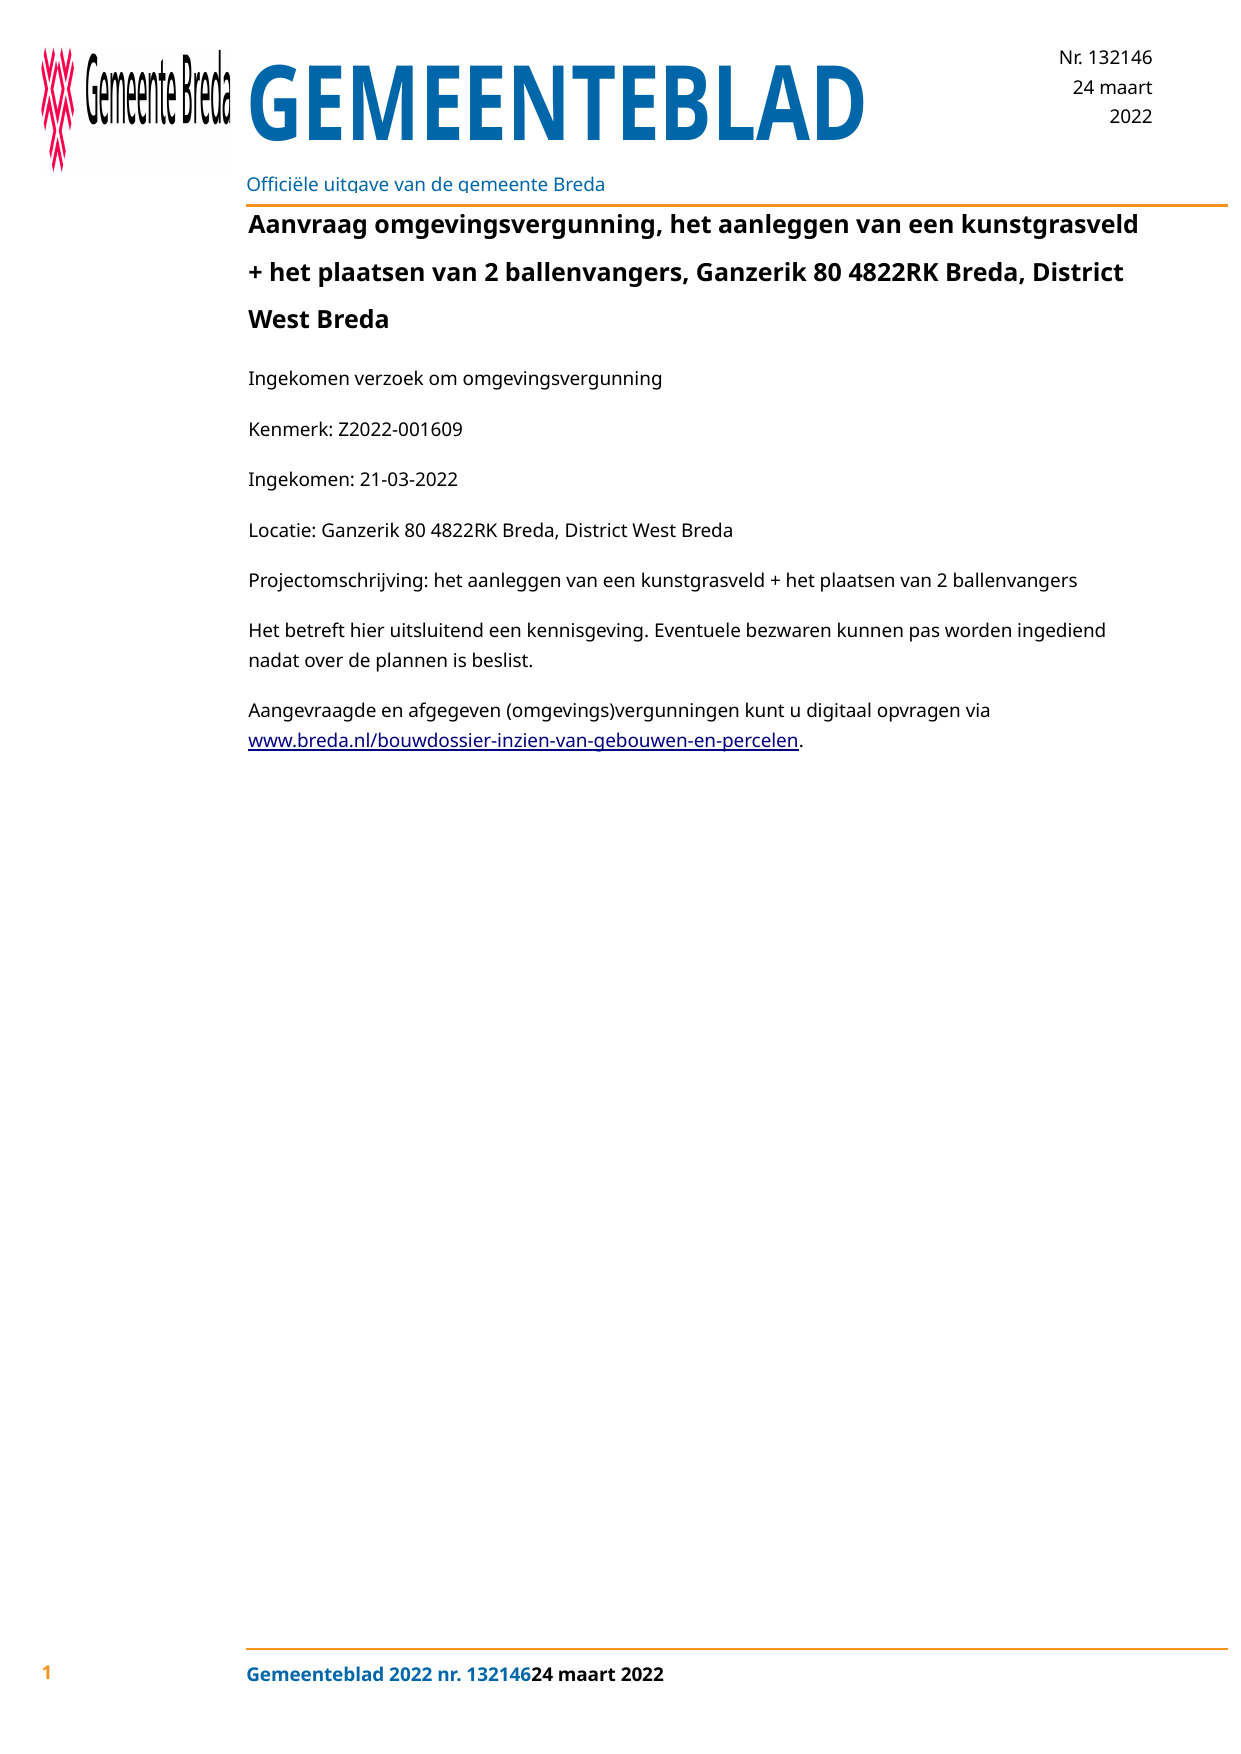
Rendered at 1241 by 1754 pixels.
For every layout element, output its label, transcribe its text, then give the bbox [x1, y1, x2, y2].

text Locatie: Ganzerik 80 4822RK Breda, District West Breda [248, 517, 1152, 542]
text Ingekomen verzoek om omgevingsvergunning [248, 366, 1152, 391]
picture [41, 47, 231, 172]
text Projectomschrijving: het aanleggen van een kunstgrasveld + het plaatsen van 2 ballenvangers [248, 567, 1152, 593]
text Aanvraag omgevingsvergunning, het aanleggen van een kunstgrasveld + het plaatsen van 2 ballenvangers, Ganzerik 80 4822RK Breda, District West Breda [248, 207, 1152, 336]
text Het betreft hier uitsluitend een kennisgeving. Eventuele bezwaren kunnen pas worden ingediend nadat over de plannen is beslist. [248, 618, 1152, 673]
text Ingekomen: 21-03-2022 [248, 466, 1152, 492]
text Kenmerk: Z2022-001609 [248, 416, 1152, 442]
text Aangevraagde en afgegeven (omgevings)vergunningen kunt u digitaal opvragen via www.breda.nl/bouwdossier-inzien-van-gebouwen-en-percelen. [248, 698, 1152, 753]
